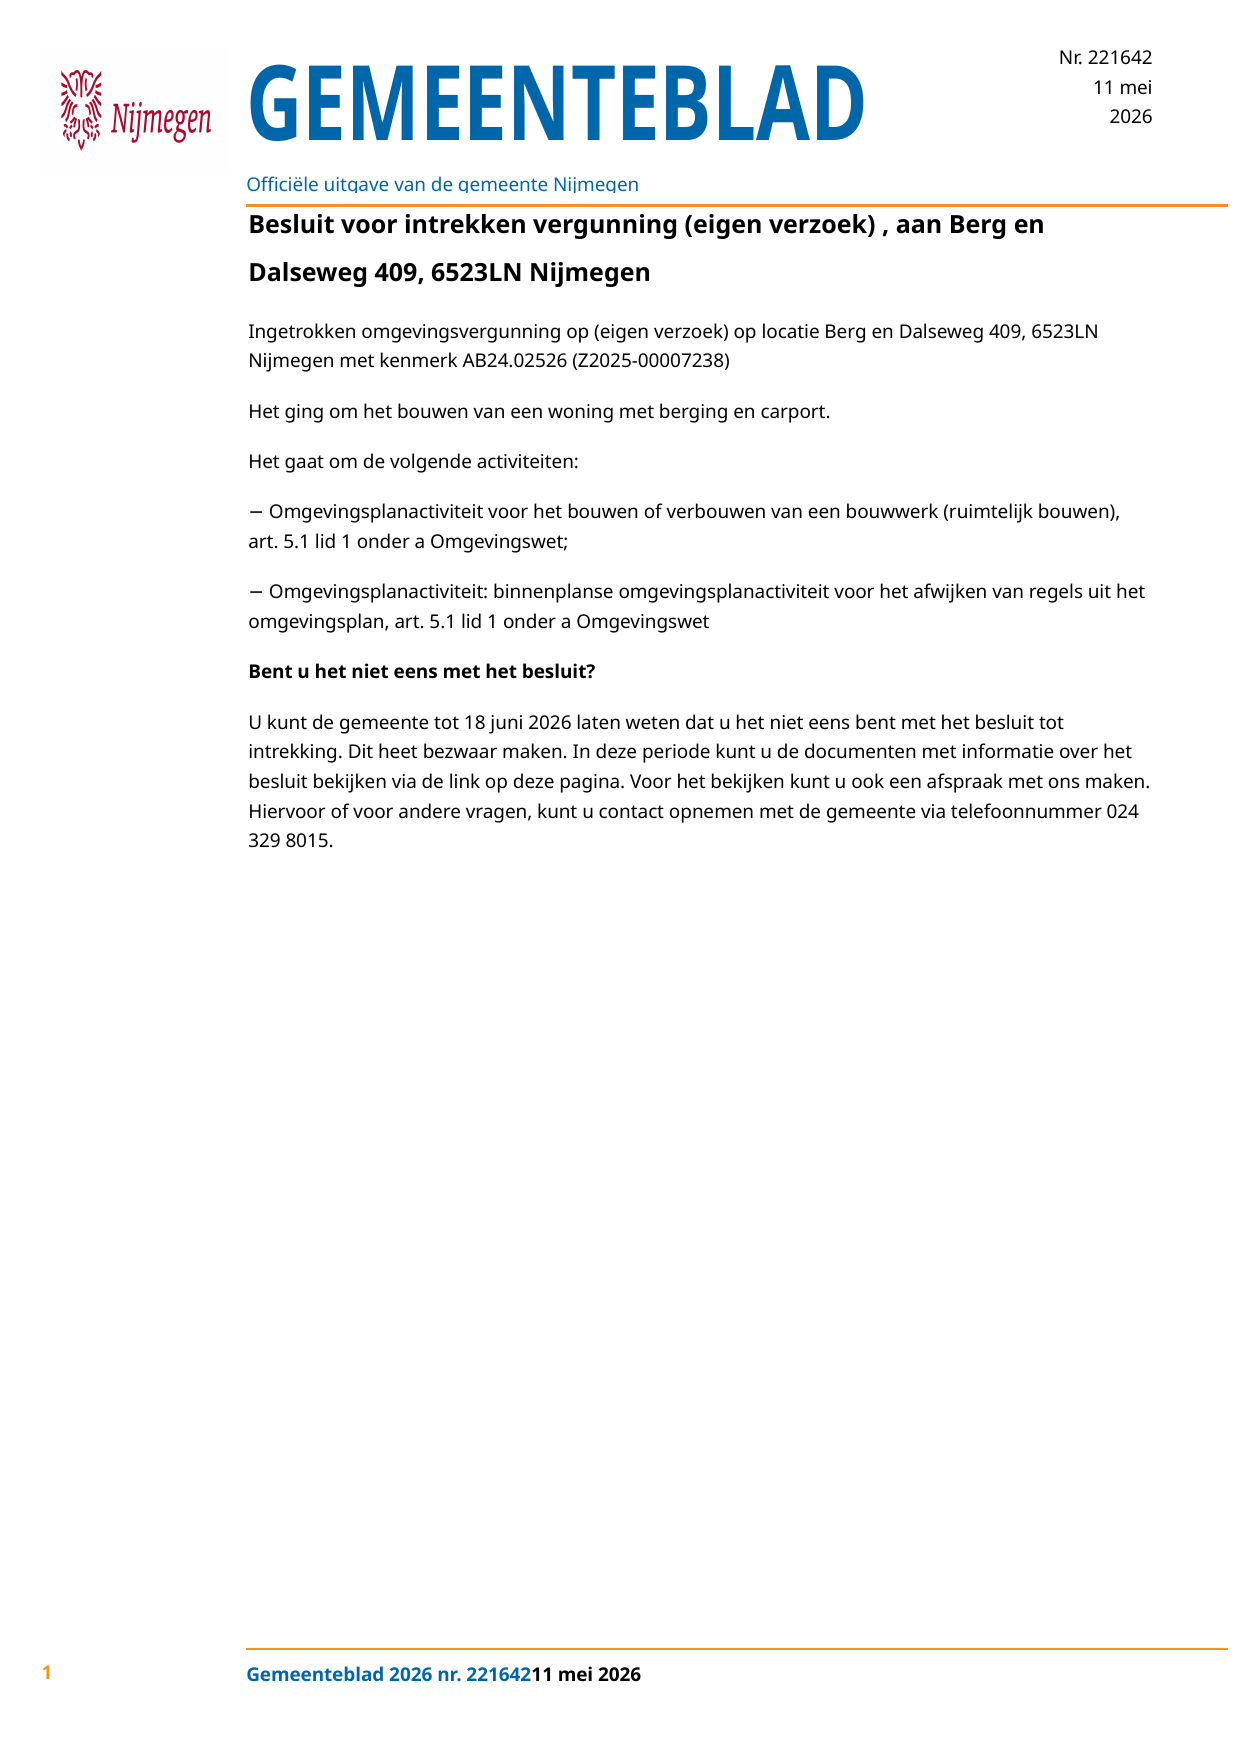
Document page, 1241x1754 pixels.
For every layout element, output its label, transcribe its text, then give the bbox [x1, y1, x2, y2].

text Bent u het niet eens met het besluit? [248, 659, 1152, 684]
picture [41, 47, 231, 172]
text Ingetrokken omgevingsvergunning op (eigen verzoek) op locatie Berg en Dalseweg 409, 6523LN Nijmegen met kenmerk AB24.02526 (Z2025-00007238) [248, 318, 1152, 373]
text Het gaat om de volgende activiteiten: [248, 448, 1152, 474]
text Besluit voor intrekken vergunning (eigen verzoek) , aan Berg en Dalseweg 409, 6523LN Nijmegen [248, 207, 1152, 288]
text − Omgevingsplanactiviteit voor het bouwen of verbouwen van een bouwwerk (ruimtelijk bouwen), art. 5.1 lid 1 onder a Omgevingswet; [248, 499, 1152, 554]
text − Omgevingsplanactiviteit: binnenplanse omgevingsplanactiviteit voor het afwijken van regels uit het omgevingsplan, art. 5.1 lid 1 onder a Omgevingswet [248, 579, 1152, 634]
text U kunt de gemeente tot 18 juni 2026 laten weten dat u het niet eens bent met het besluit tot intrekking. Dit heet bezwaar maken. In deze periode kunt u de documenten met informatie over het besluit bekijken via de link op deze pagina. Voor het bekijken kunt u ook een afspraak met ons maken. Hiervoor of voor andere vragen, kunt u contact opnemen met de gemeente via telefoonnummer 024 329 8015. [248, 709, 1152, 853]
text Het ging om het bouwen van een woning met berging en carport. [248, 398, 1152, 424]
